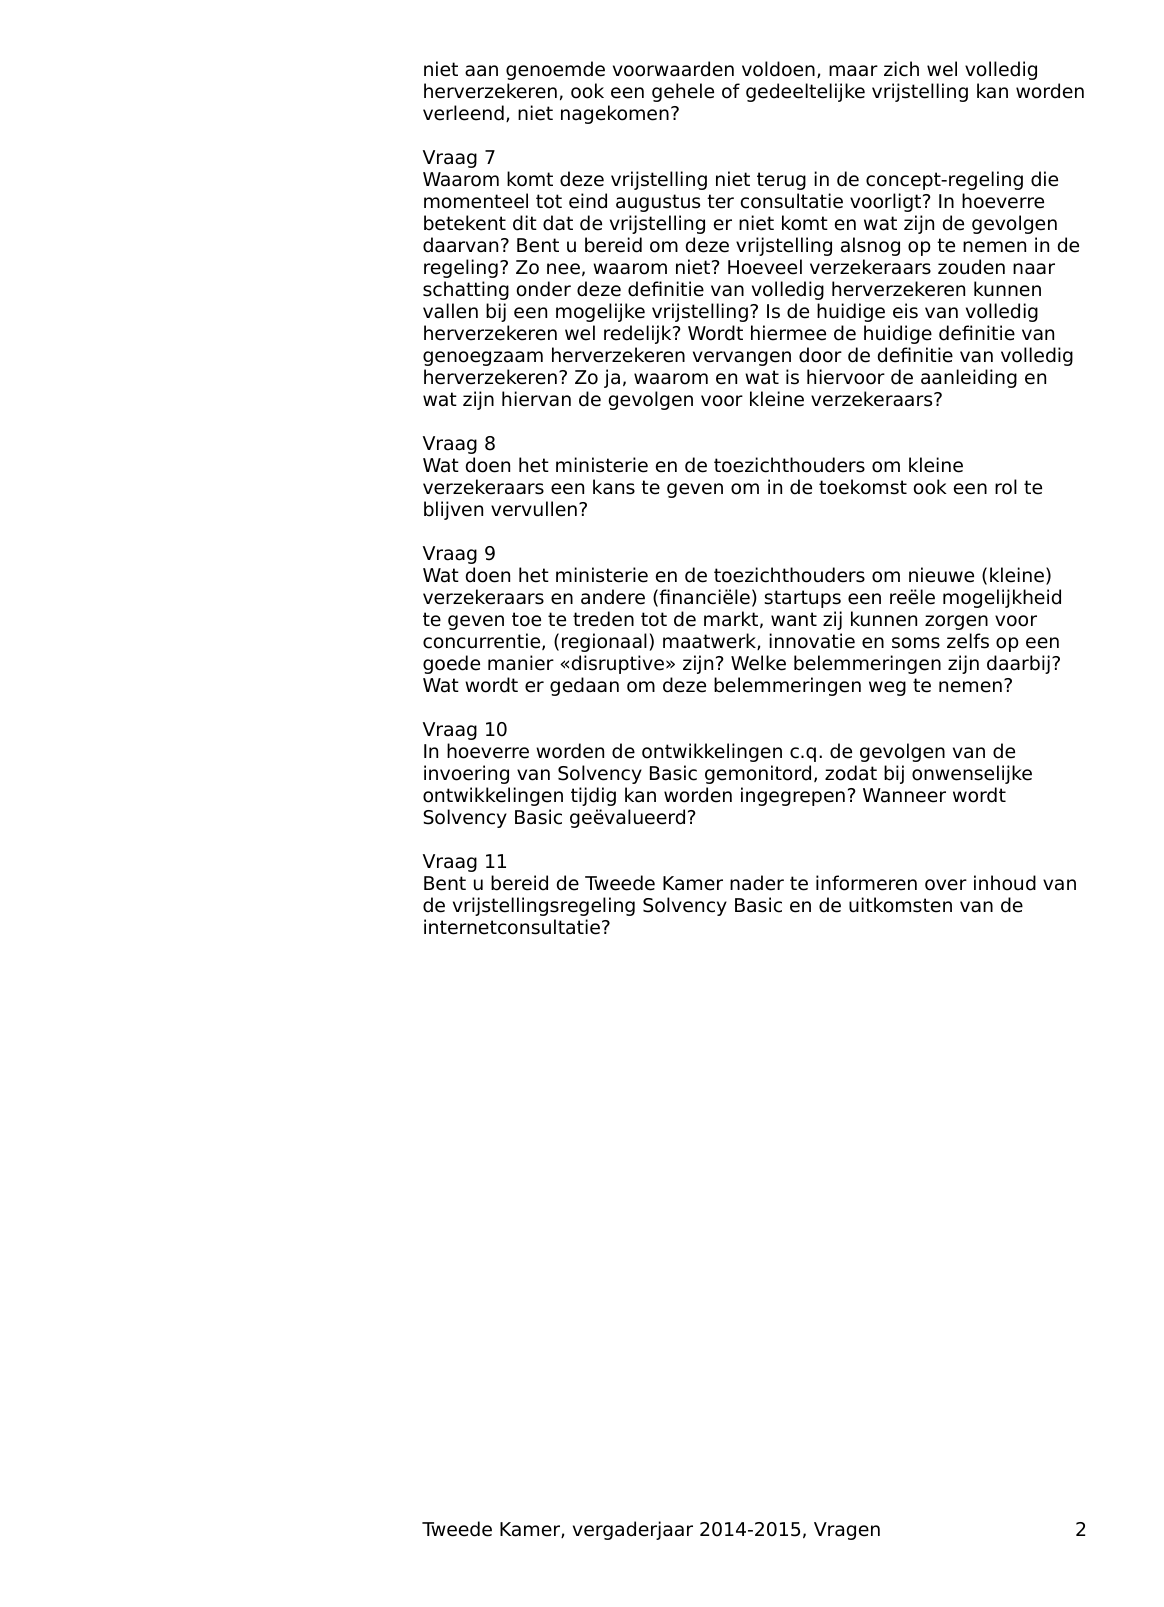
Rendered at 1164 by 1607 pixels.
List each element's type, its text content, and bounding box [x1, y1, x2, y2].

text Wat doen het ministerie en de toezichthouders om nieuwe (kleine) verzekeraars en andere (financiële) startups een reële mogelijkheid te geven toe te treden tot de markt, want zij kunnen zorgen voor concurrentie, (regionaal) maatwerk, innovatie en soms zelfs op een goede manier «disruptive» zijn? Welke belemmeringen zijn daarbij? Wat wordt er gedaan om deze belemmeringen weg te nemen? [422, 565, 1087, 697]
text Vraag 8 [422, 433, 1087, 455]
text niet aan genoemde voorwaarden voldoen, maar zich wel volledig herverzekeren, ook een gehele of gedeeltelijke vrijstelling kan worden verleend, niet nagekomen? [422, 59, 1087, 125]
text Wat doen het ministerie en de toezichthouders om kleine verzekeraars een kans te geven om in de toekomst ook een rol te blijven vervullen? [422, 455, 1087, 521]
text Vraag 11 [422, 851, 1087, 873]
text Vraag 7 [422, 147, 1087, 169]
text In hoeverre worden de ontwikkelingen c.q. de gevolgen van de invoering van Solvency Basic gemonitord, zodat bij onwenselijke ontwikkelingen tijdig kan worden ingegrepen? Wanneer wordt Solvency Basic geëvalueerd? [422, 741, 1087, 829]
text Vraag 10 [422, 719, 1087, 741]
text Bent u bereid de Tweede Kamer nader te informeren over inhoud van de vrijstellingsregeling Solvency Basic en de uitkomsten van de internetconsultatie? [422, 873, 1087, 939]
text Waarom komt deze vrijstelling niet terug in de concept-regeling die momenteel tot eind augustus ter consultatie voorligt? In hoeverre betekent dit dat de vrijstelling er niet komt en wat zijn de gevolgen daarvan? Bent u bereid om deze vrijstelling alsnog op te nemen in de regeling? Zo nee, waarom niet? Hoeveel verzekeraars zouden naar schatting onder deze definitie van volledig herverzekeren kunnen vallen bij een mogelijke vrijstelling? Is de huidige eis van volledig herverzekeren wel redelijk? Wordt hiermee de huidige definitie van genoegzaam herverzekeren vervangen door de definitie van volledig herverzekeren? Zo ja, waarom en wat is hiervoor de aanleiding en wat zijn hiervan de gevolgen voor kleine verzekeraars? [422, 169, 1087, 411]
text Vraag 9 [422, 543, 1087, 565]
